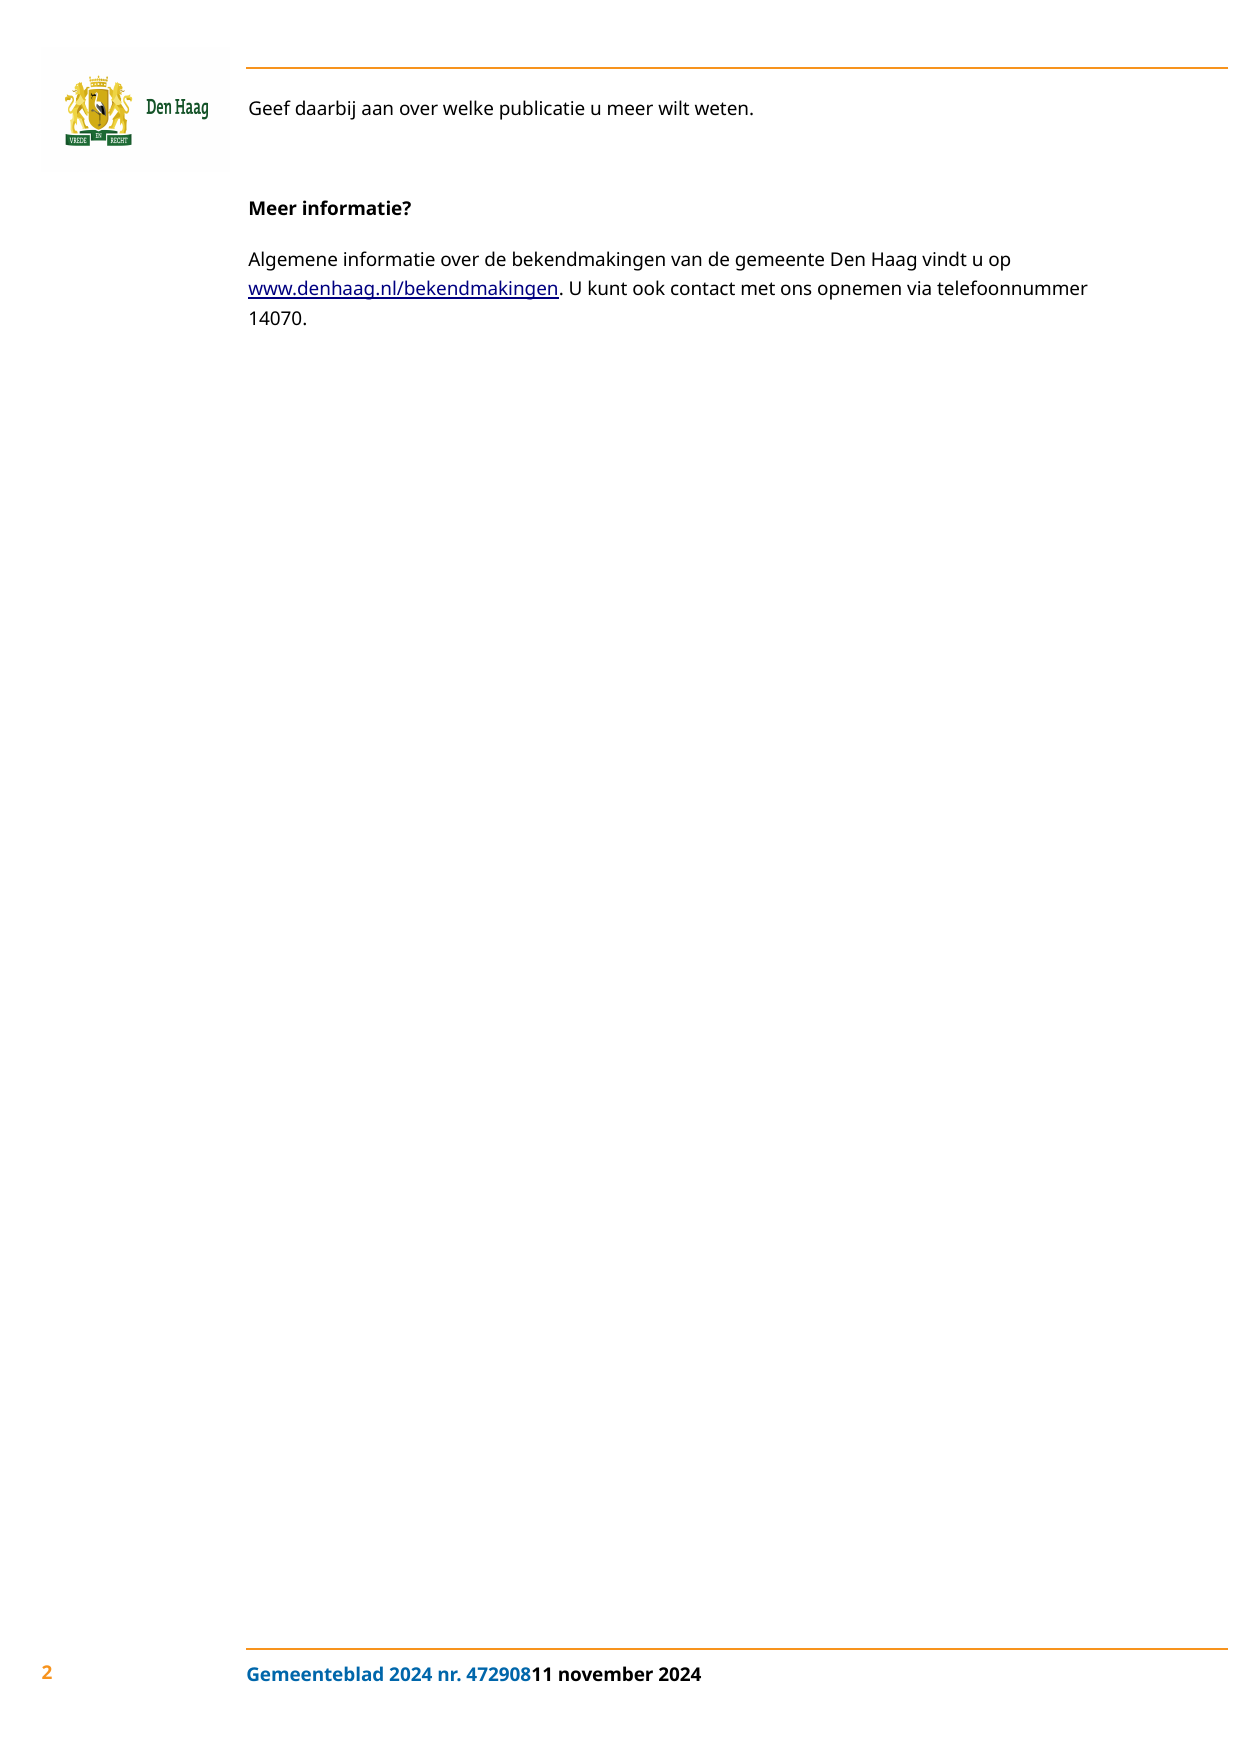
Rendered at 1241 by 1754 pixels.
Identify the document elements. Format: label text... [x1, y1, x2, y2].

picture [41, 47, 231, 172]
text Algemene informatie over de bekendmakingen van de gemeente Den Haag vindt u op www.denhaag.nl/bekendmakingen. U kunt ook contact met ons opnemen via telefoonnummer 14070. [248, 246, 1152, 331]
text Geef daarbij aan over welke publicatie u meer wilt weten. [248, 95, 1152, 121]
text Meer informatie? [248, 196, 1152, 221]
